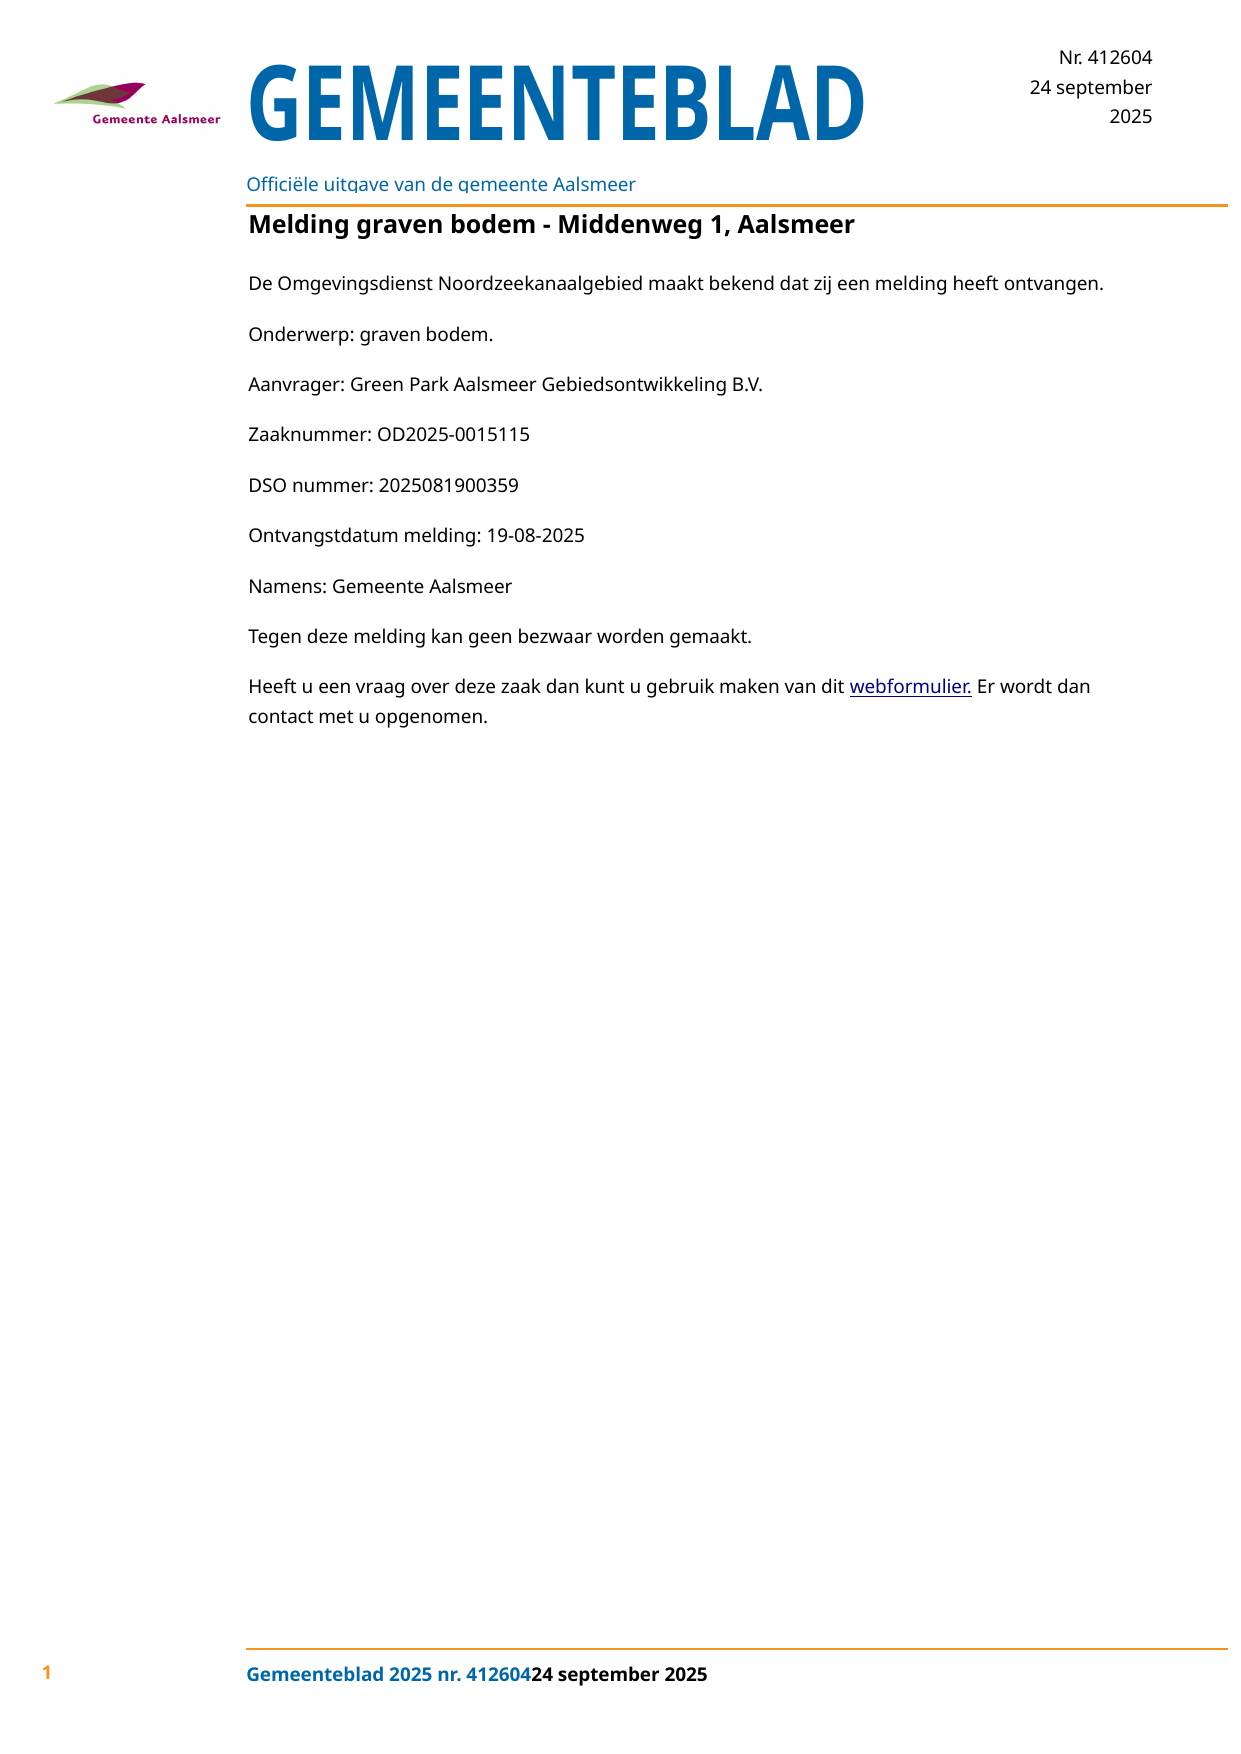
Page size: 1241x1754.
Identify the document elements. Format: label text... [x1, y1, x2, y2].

picture [41, 47, 231, 172]
text Ontvangstdatum melding: 19-08-2025 [248, 522, 1152, 548]
text Zaaknummer: OD2025-0015115 [248, 422, 1152, 447]
text Onderwerp: graven bodem. [248, 321, 1152, 346]
text DSO nummer: 2025081900359 [248, 472, 1152, 498]
text Heeft u een vraag over deze zaak dan kunt u gebruik maken van dit webformulier. Er wordt dan contact met u opgenomen. [248, 674, 1152, 729]
text Melding graven bodem - Middenweg 1, Aalsmeer [248, 207, 1152, 241]
text De Omgevingsdienst Noordzeekanaalgebied maakt bekend dat zij een melding heeft ontvangen. [248, 270, 1152, 296]
text Tegen deze melding kan geen bezwaar worden gemaakt. [248, 623, 1152, 649]
text Namens: Gemeente Aalsmeer [248, 573, 1152, 598]
text Aanvrager: Green Park Aalsmeer Gebiedsontwikkeling B.V. [248, 371, 1152, 397]
